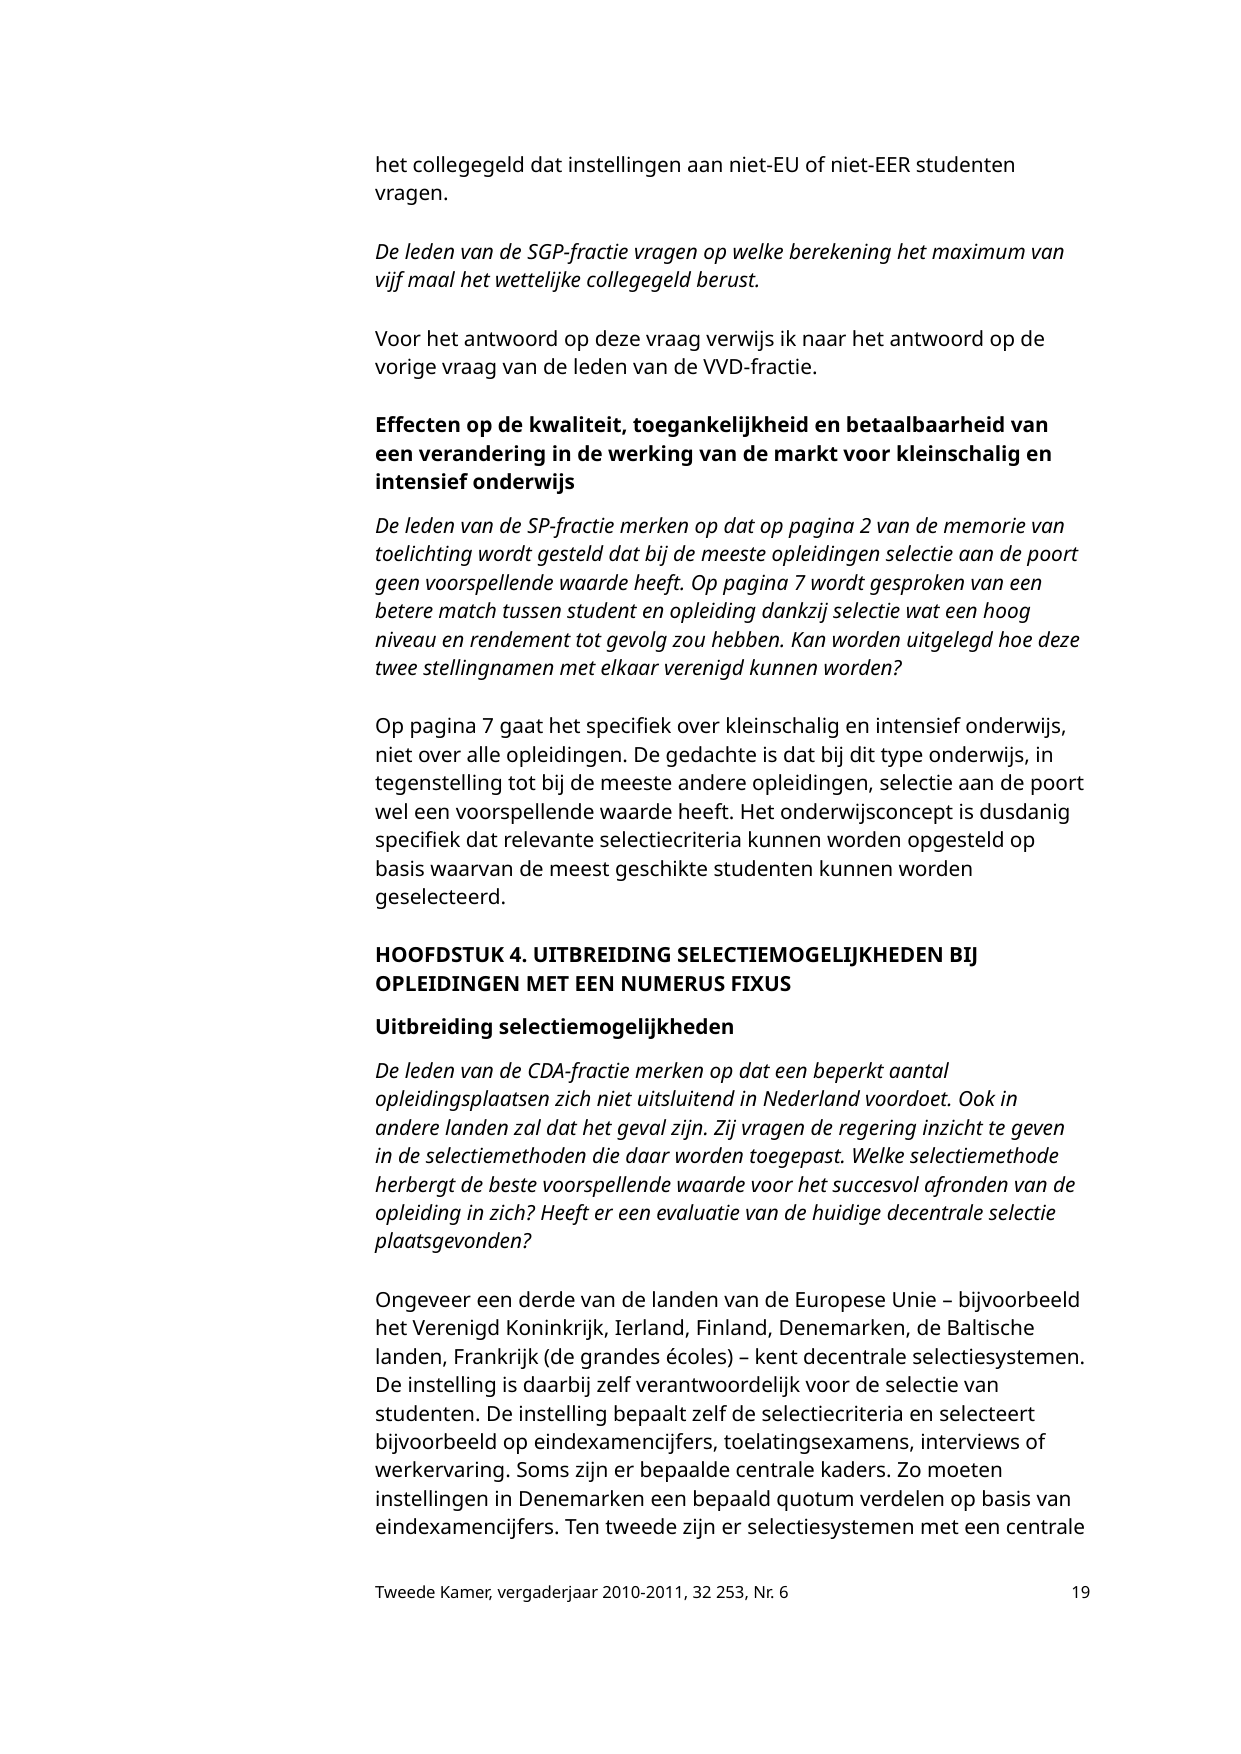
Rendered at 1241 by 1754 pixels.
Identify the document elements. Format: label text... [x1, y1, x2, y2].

text het collegegeld dat instellingen aan niet-EU of niet-EER studenten vragen. [375, 150, 1090, 207]
text Voor het antwoord op deze vraag verwijs ik naar het antwoord op de vorige vraag van de leden van de VVD-fractie. [375, 324, 1090, 381]
text Uitbreiding selectiemogelijkheden [375, 1012, 1090, 1041]
text Ongeveer een derde van de landen van de Europese Unie – bijvoorbeeld het Verenigd Koninkrijk, Ierland, Finland, Denemarken, de Baltische landen, Frankrijk (de grandes écoles) – kent decentrale selectiesystemen. De instelling is daarbij zelf verantwoordelijk voor de selectie van studenten. De instelling bepaalt zelf de selectiecriteria en selecteert bijvoorbeeld op eindexamencijfers, toelatingsexamens, interviews of werkervaring. Soms zijn er bepaalde centrale kaders. Zo moeten instellingen in Denemarken een bepaald quotum verdelen op basis van eindexamencijfers. Ten tweede zijn er selectiesystemen met een centrale [375, 1285, 1090, 1541]
text De leden van de CDA-fractie merken op dat een beperkt aantal opleidingsplaatsen zich niet uitsluitend in Nederland voordoet. Ook in andere landen zal dat het geval zijn. Zij vragen de regering inzicht te geven in de selectiemethoden die daar worden toegepast. Welke selectiemethode herbergt de beste voorspellende waarde voor het succesvol afronden van de opleiding in zich? Heeft er een evaluatie van de huidige decentrale selectie plaatsgevonden? [375, 1056, 1090, 1255]
text De leden van de SP-fractie merken op dat op pagina 2 van de memorie van toelichting wordt gesteld dat bij de meeste opleidingen selectie aan de poort geen voorspellende waarde heeft. Op pagina 7 wordt gesproken van een betere match tussen student en opleiding dankzij selectie wat een hoog niveau en rendement tot gevolg zou hebben. Kan worden uitgelegd hoe deze twee stellingnamen met elkaar verenigd kunnen worden? [375, 511, 1090, 682]
text Op pagina 7 gaat het specifiek over kleinschalig en intensief onderwijs, niet over alle opleidingen. De gedachte is dat bij dit type onderwijs, in tegenstelling tot bij de meeste andere opleidingen, selectie aan de poort wel een voorspellende waarde heeft. Het onderwijsconcept is dusdanig specifiek dat relevante selectiecriteria kunnen worden opgesteld op basis waarvan de meest geschikte studenten kunnen worden geselecteerd. [375, 712, 1090, 911]
text De leden van de SGP-fractie vragen op welke berekening het maximum van vijf maal het wettelijke collegegeld berust. [375, 237, 1090, 294]
text Effecten op de kwaliteit, toegankelijkheid en betaalbaarheid van een verandering in de werking van de markt voor kleinschalig en intensief onderwijs [375, 411, 1090, 496]
text HOOFDSTUK 4. UITBREIDING SELECTIEMOGELIJKHEDEN BIJ OPLEIDINGEN MET EEN NUMERUS FIXUS [375, 941, 1090, 997]
